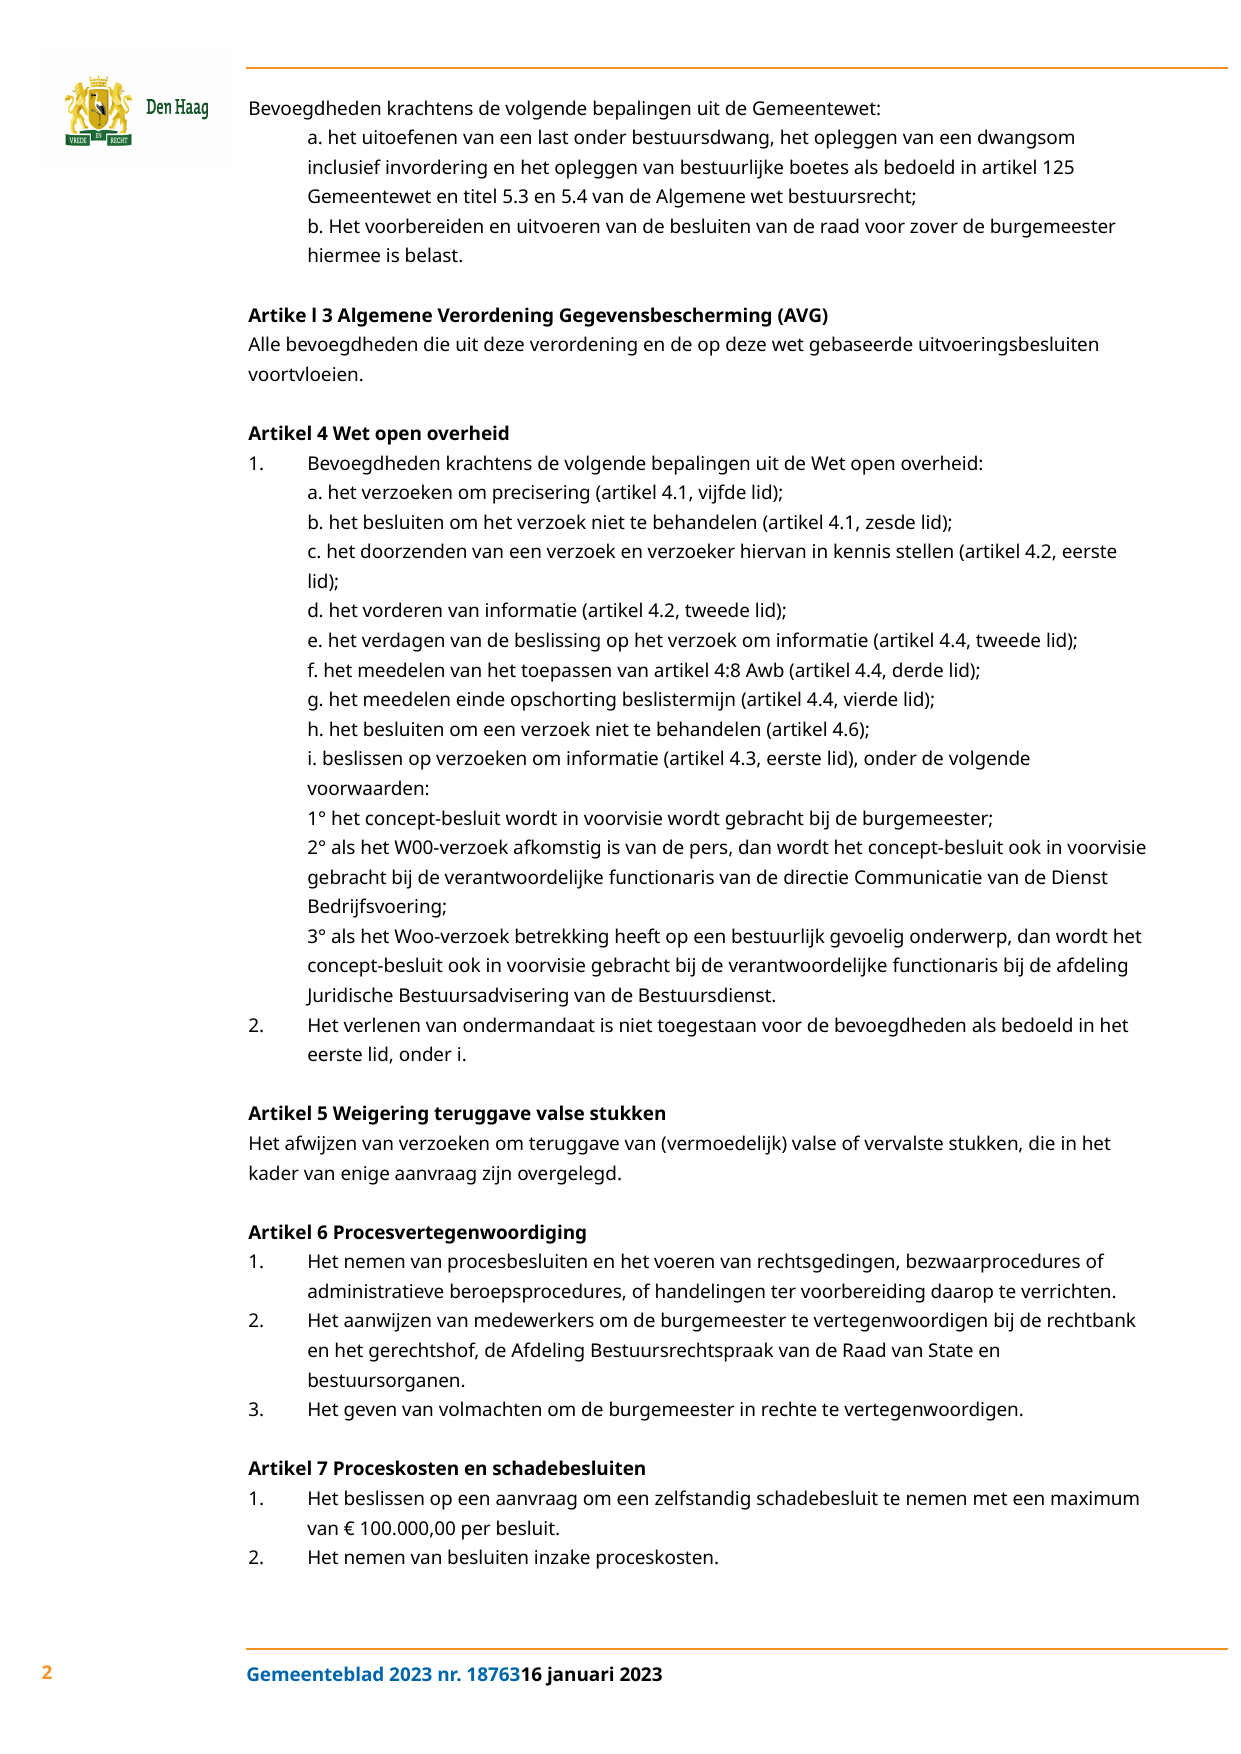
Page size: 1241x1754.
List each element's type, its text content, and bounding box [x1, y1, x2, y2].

picture [41, 47, 231, 172]
list b. het besluiten om het verzoek niet te behandelen (artikel 4.1, zesde lid); [248, 509, 1152, 535]
list a. het uitoefenen van een last onder bestuursdwang, het opleggen van een dwangsom inclusief invordering en het opleggen van bestuurlijke boetes als bedoeld in artikel 125 Gemeentewet en titel 5.3 en 5.4 van de Algemene wet bestuursrecht; [248, 124, 1152, 209]
text Artike l 3 Algemene Verordening Gegevensbescherming (AVG) [248, 302, 1152, 328]
list i. beslissen op verzoeken om informatie (artikel 4.3, eerste lid), onder de volgende voorwaarden: [248, 746, 1152, 801]
text Bevoegdheden krachtens de volgende bepalingen uit de Gemeentewet: [248, 95, 1152, 121]
text Artikel 5 Weigering teruggave valse stukken [248, 1101, 1152, 1126]
list c. het doorzenden van een verzoek en verzoeker hiervan in kennis stellen (artikel 4.2, eerste lid); [248, 538, 1152, 594]
list Bevoegdheden krachtens de volgende bepalingen uit de Wet open overheid: [248, 450, 1152, 476]
list Het geven van volmachten om de burgemeester in rechte te vertegenwoordigen. [248, 1396, 1152, 1422]
list e. het verdagen van de beslissing op het verzoek om informatie (artikel 4.4, tweede lid); [248, 627, 1152, 653]
list g. het meedelen einde opschorting beslistermijn (artikel 4.4, vierde lid); [248, 686, 1152, 712]
list 2° als het W00-verzoek afkomstig is van de pers, dan wordt het concept-besluit ook in voorvisie gebracht bij de verantwoordelijke functionaris van de directie Communicatie van de Dienst Bedrijfsvoering; [248, 834, 1152, 919]
list 1° het concept-besluit wordt in voorvisie wordt gebracht bij de burgemeester; [248, 805, 1152, 831]
text Artikel 4 Wet open overheid [248, 420, 1152, 446]
text Artikel 6 Procesvertegenwoordiging [248, 1219, 1152, 1245]
list Het nemen van besluiten inzake proceskosten. [248, 1544, 1152, 1570]
text Artikel 7 Proceskosten en schadebesluiten [248, 1456, 1152, 1481]
list Het verlenen van ondermandaat is niet toegestaan voor de bevoegdheden als bedoeld in het eerste lid, onder i. [248, 1012, 1152, 1067]
list b. Het voorbereiden en uitvoeren van de besluiten van de raad voor zover de burgemeester hiermee is belast. [248, 213, 1152, 268]
list Het aanwijzen van medewerkers om de burgemeester te vertegenwoordigen bij de rechtbank en het gerechtshof, de Afdeling Bestuursrechtspraak van de Raad van State en bestuursorganen. [248, 1308, 1152, 1393]
list h. het besluiten om een verzoek niet te behandelen (artikel 4.6); [248, 716, 1152, 742]
list 3° als het Woo-verzoek betrekking heeft op een bestuurlijk gevoelig onderwerp, dan wordt het concept-besluit ook in voorvisie gebracht bij de verantwoordelijke functionaris bij de afdeling Juridische Bestuursadvisering van de Bestuursdienst. [248, 923, 1152, 1008]
list Het beslissen op een aanvraag om een zelfstandig schadebesluit te nemen met een maximum van € 100.000,00 per besluit. [248, 1485, 1152, 1541]
list Het nemen van procesbesluiten en het voeren van rechtsgedingen, bezwaarprocedures of administratieve beroepsprocedures, of handelingen ter voorbereiding daarop te verrichten. [248, 1248, 1152, 1304]
text Alle bevoegdheden die uit deze verordening en de op deze wet gebaseerde uitvoeringsbesluiten voortvloeien. [248, 331, 1152, 387]
list a. het verzoeken om precisering (artikel 4.1, vijfde lid); [248, 479, 1152, 505]
text Het afwijzen van verzoeken om teruggave van (vermoedelijk) valse of vervalste stukken, die in het kader van enige aanvraag zijn overgelegd. [248, 1130, 1152, 1186]
list f. het meedelen van het toepassen van artikel 4:8 Awb (artikel 4.4, derde lid); [248, 657, 1152, 683]
list d. het vorderen van informatie (artikel 4.2, tweede lid); [248, 598, 1152, 623]
